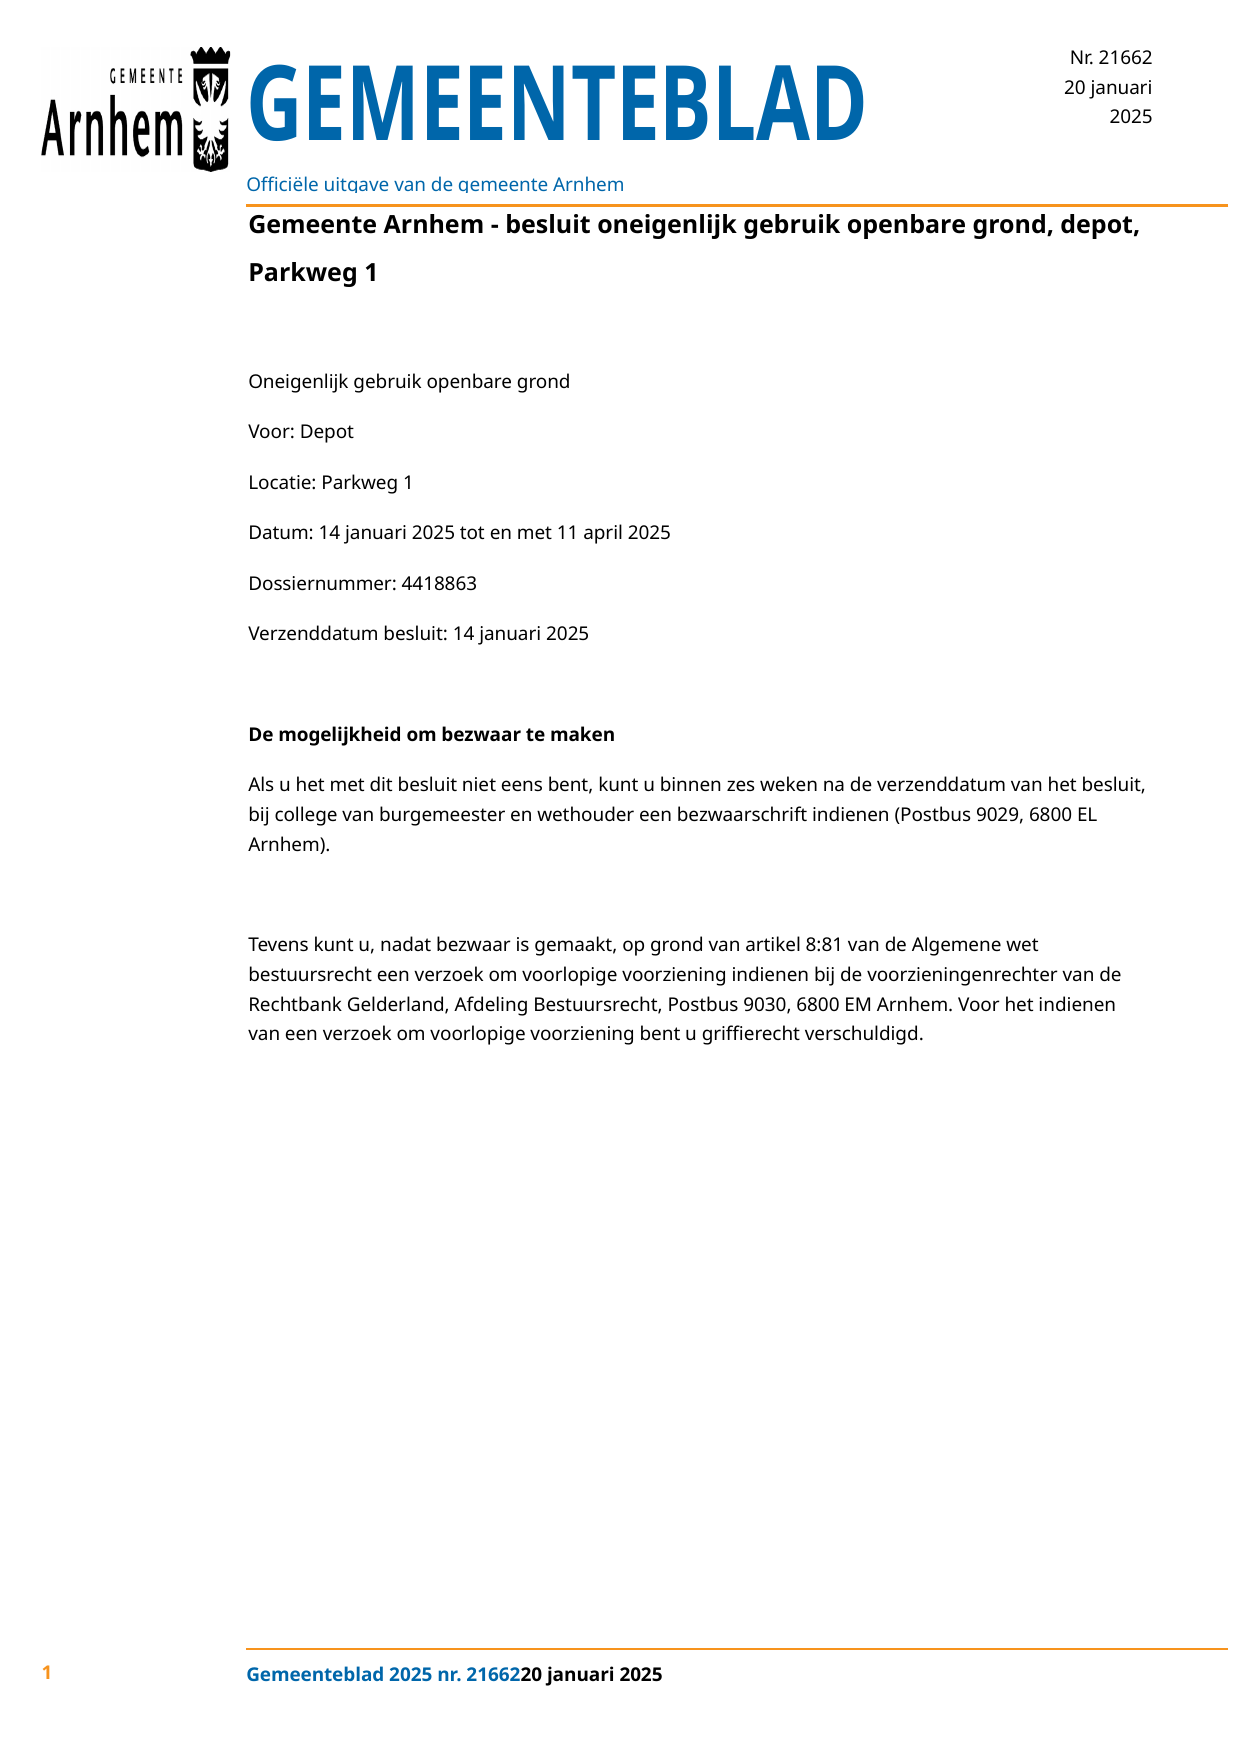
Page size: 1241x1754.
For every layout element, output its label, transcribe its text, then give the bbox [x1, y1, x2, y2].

text Verzenddatum besluit: 14 januari 2025 [248, 620, 1152, 646]
text De mogelijkheid om bezwaar te maken [248, 721, 1152, 747]
text Tevens kunt u, nadat bezwaar is gemaakt, op grond van artikel 8:81 van de Algemene wet bestuursrecht een verzoek om voorlopige voorziening indienen bij de voorzieningenrechter van de Rechtbank Gelderland, Afdeling Bestuursrecht, Postbus 9030, 6800 EM Arnhem. Voor het indienen van een verzoek om voorlopige voorziening bent u griffierecht verschuldigd. [248, 932, 1152, 1046]
text Locatie: Parkweg 1 [248, 469, 1152, 495]
text Oneigenlijk gebruik openbare grond [248, 368, 1152, 394]
picture [41, 47, 231, 172]
text Datum: 14 januari 2025 tot en met 11 april 2025 [248, 519, 1152, 545]
text Gemeente Arnhem - besluit oneigenlijk gebruik openbare grond, depot, Parkweg 1 [248, 207, 1152, 288]
text Als u het met dit besluit niet eens bent, kunt u binnen zes weken na de verzenddatum van het besluit, bij college van burgemeester en wethouder een bezwaarschrift indienen (Postbus 9029, 6800 EL Arnhem). [248, 772, 1152, 857]
text Voor: Depot [248, 419, 1152, 444]
text Dossiernummer: 4418863 [248, 570, 1152, 596]
